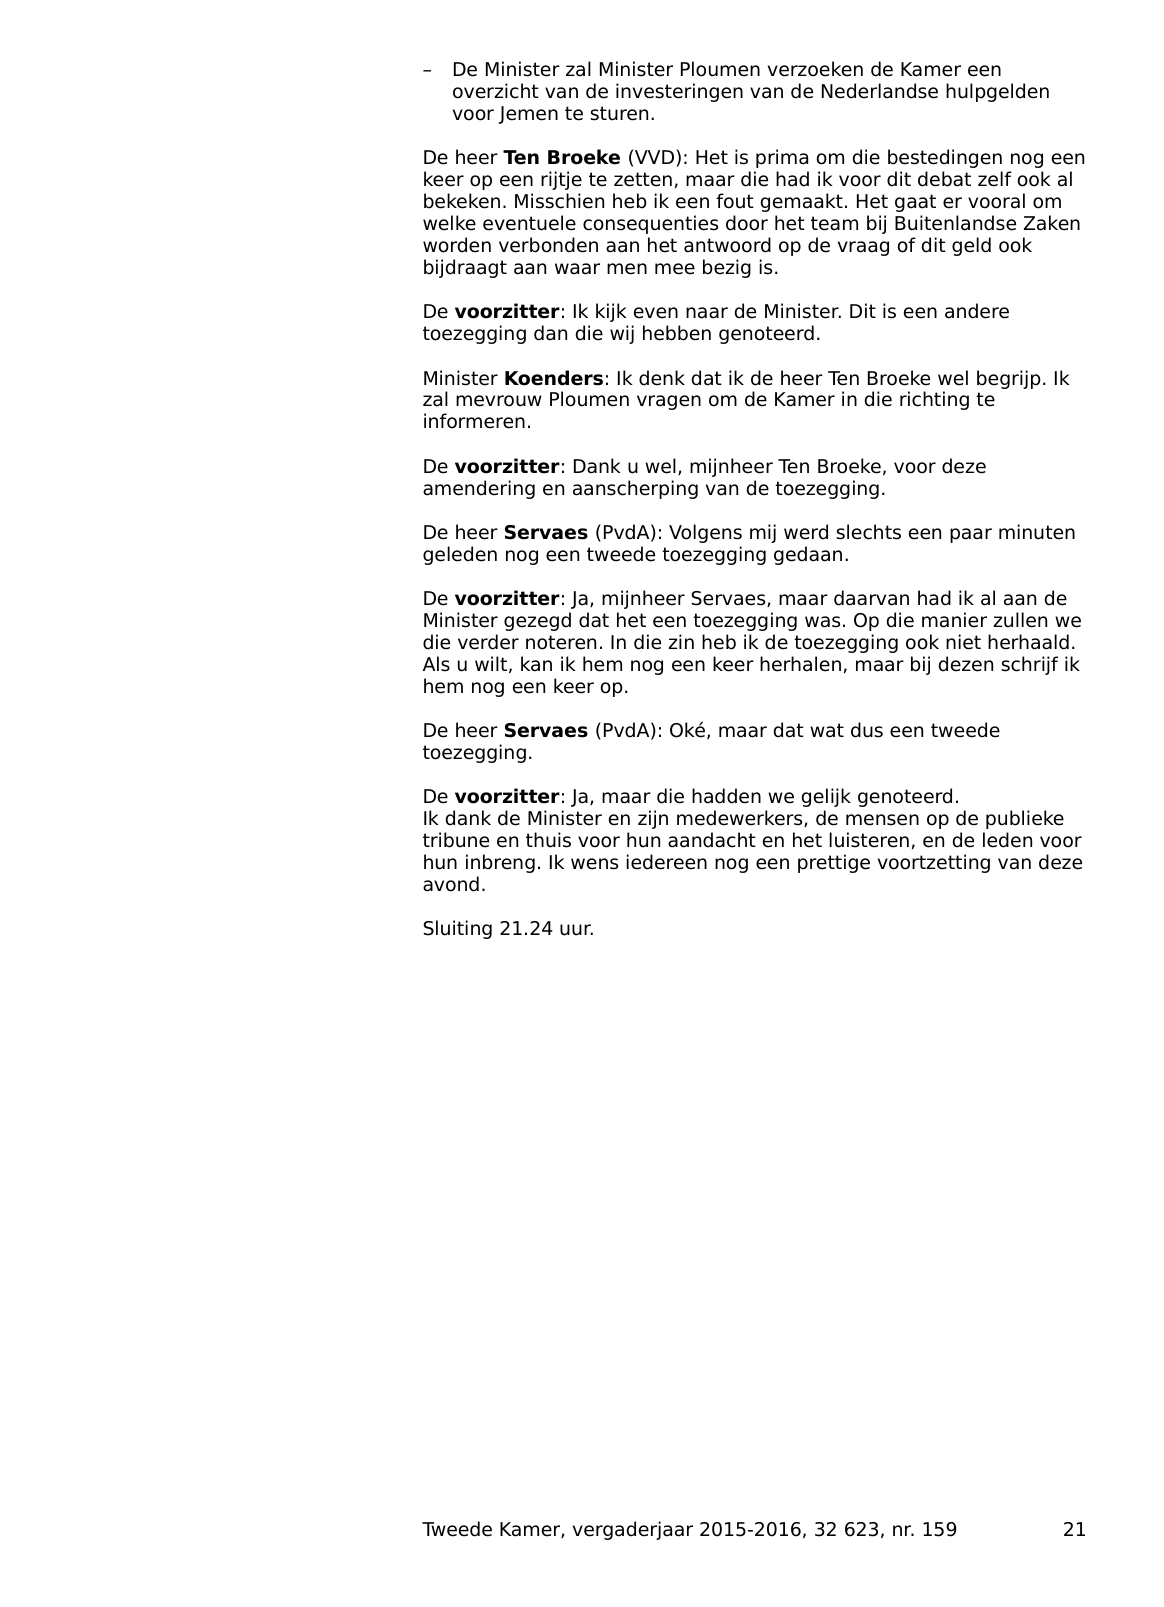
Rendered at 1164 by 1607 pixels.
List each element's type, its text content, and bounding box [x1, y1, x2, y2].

text Ik dank de Minister en zijn medewerkers, de mensen op de publieke tribune en thuis voor hun aandacht en het luisteren, en de leden voor hun inbreng. Ik wens iedereen nog een prettige voortzetting van deze avond. [422, 808, 1087, 896]
text De heer Ten Broeke (VVD): Het is prima om die bestedingen nog een keer op een rijtje te zetten, maar die had ik voor dit debat zelf ook al bekeken. Misschien heb ik een fout gemaakt. Het gaat er vooral om welke eventuele consequenties door het team bij Buitenlandse Zaken worden verbonden aan het antwoord op de vraag of dit geld ook bijdraagt aan waar men mee bezig is. [422, 147, 1087, 279]
text Sluiting 21.24 uur. [422, 918, 1087, 940]
text – De Minister zal Minister Ploumen verzoeken de Kamer een overzicht van de investeringen van de Nederlandse hulpgelden voor Jemen te sturen. [422, 59, 1087, 125]
text De heer Servaes (PvdA): Volgens mij werd slechts een paar minuten geleden nog een tweede toezegging gedaan. [422, 522, 1087, 566]
text De voorzitter: Ik kijk even naar de Minister. Dit is een andere toezegging dan die wij hebben genoteerd. [422, 301, 1087, 345]
text De heer Servaes (PvdA): Oké, maar dat wat dus een tweede toezegging. [422, 720, 1087, 764]
text De voorzitter: Ja, mijnheer Servaes, maar daarvan had ik al aan de Minister gezegd dat het een toezegging was. Op die manier zullen we die verder noteren. In die zin heb ik de toezegging ook niet herhaald. Als u wilt, kan ik hem nog een keer herhalen, maar bij dezen schrijf ik hem nog een keer op. [422, 588, 1087, 698]
text Minister Koenders: Ik denk dat ik de heer Ten Broeke wel begrijp. Ik zal mevrouw Ploumen vragen om de Kamer in die richting te informeren. [422, 367, 1087, 433]
text De voorzitter: Ja, maar die hadden we gelijk genoteerd. [422, 786, 1087, 808]
text De voorzitter: Dank u wel, mijnheer Ten Broeke, voor deze amendering en aanscherping van de toezegging. [422, 456, 1087, 499]
